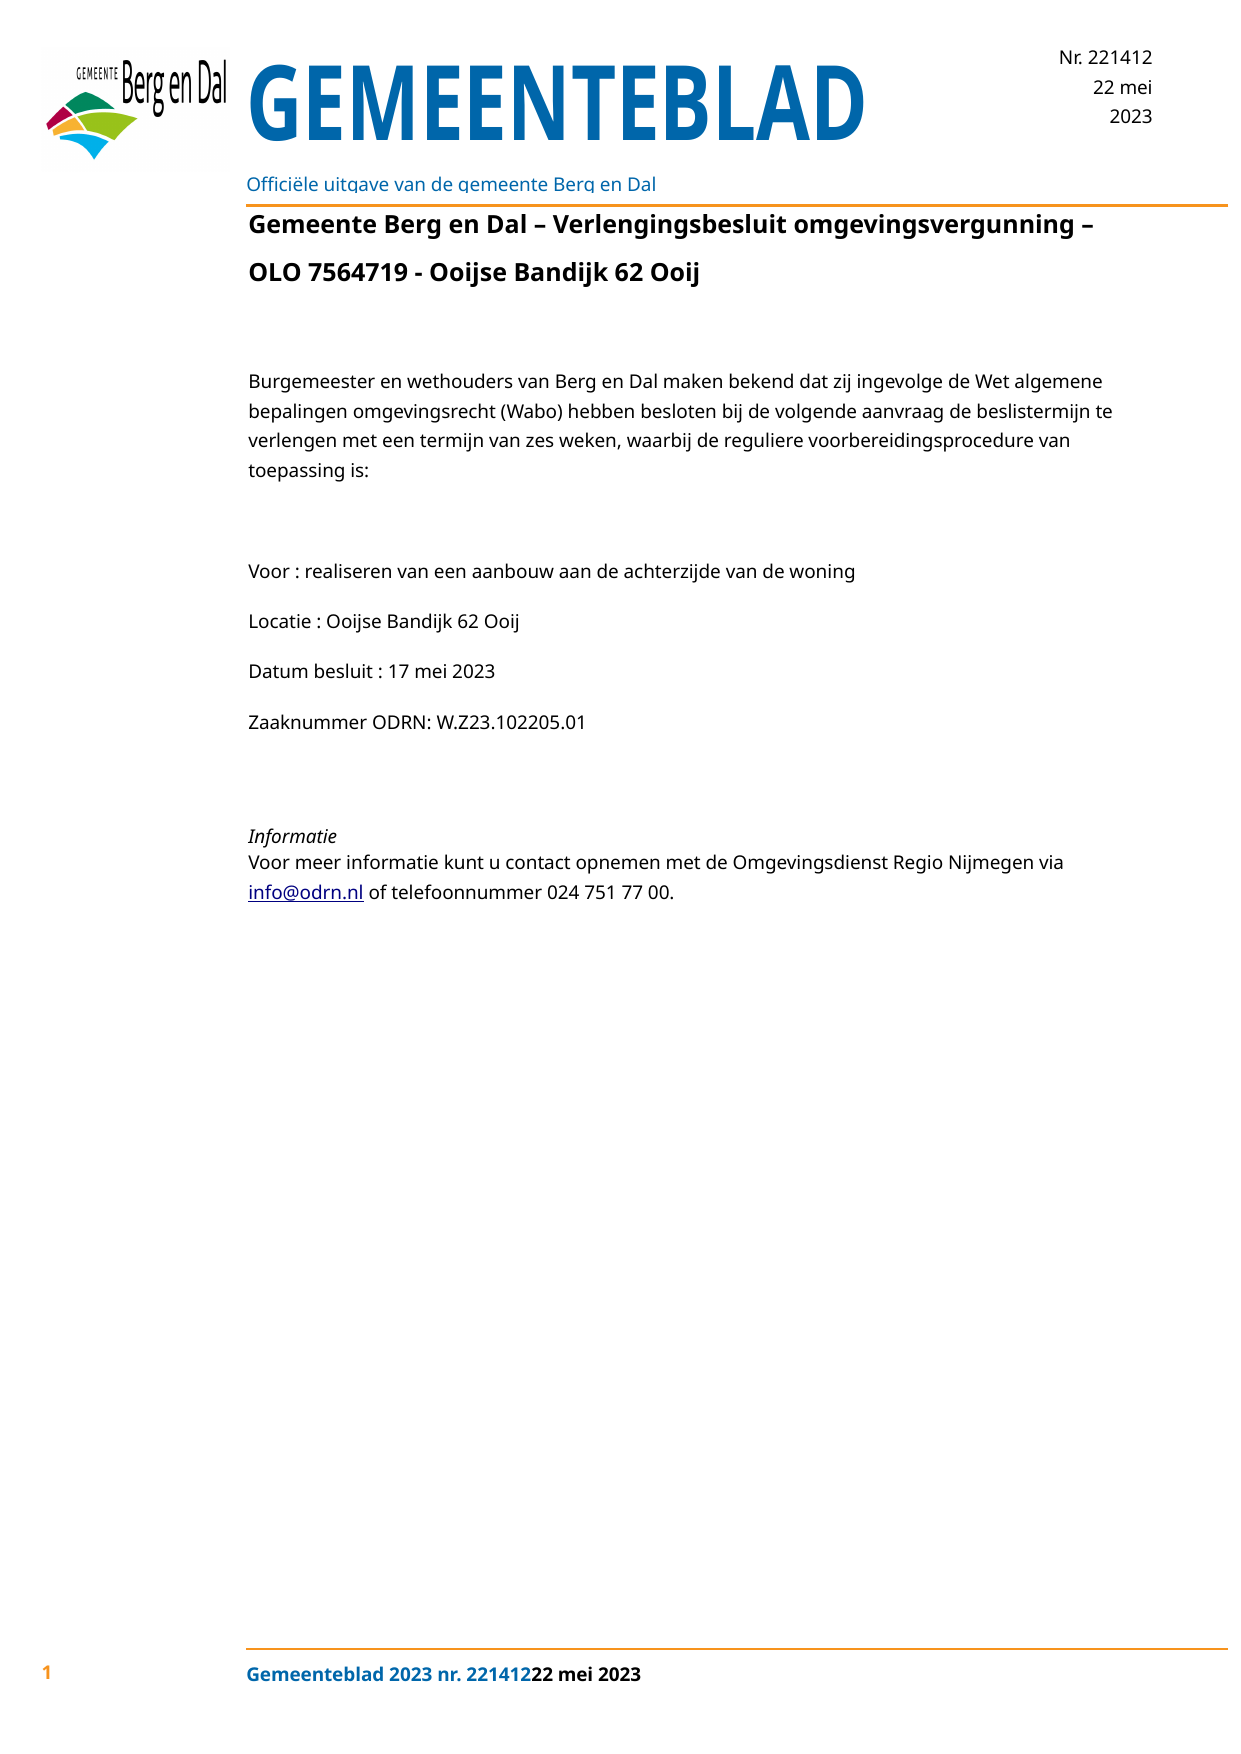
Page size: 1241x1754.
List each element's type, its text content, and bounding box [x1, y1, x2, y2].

text Voor : realiseren van een aanbouw aan de achterzijde van de woning [248, 558, 1152, 584]
picture [41, 47, 231, 172]
text Voor meer informatie kunt u contact opnemen met de Omgevingsdienst Regio Nijmegen via info@odrn.nl of telefoonnummer 024 751 77 00. [248, 849, 1152, 904]
text Burgemeester en wethouders van Berg en Dal maken bekend dat zij ingevolge de Wet algemene bepalingen omgevingsrecht (Wabo) hebben besloten bij de volgende aanvraag de beslistermijn te verlengen met een termijn van zes weken, waarbij de reguliere voorbereidingsprocedure van toepassing is: [248, 368, 1152, 483]
text Zaaknummer ODRN: W.Z23.102205.01 [248, 709, 1152, 735]
text Locatie : Ooijse Bandijk 62 Ooij [248, 608, 1152, 634]
text Datum besluit : 17 mei 2023 [248, 659, 1152, 684]
text Informatie [248, 823, 1152, 849]
text Gemeente Berg en Dal – Verlengingsbesluit omgevingsvergunning – OLO 7564719 - Ooijse Bandijk 62 Ooij [248, 207, 1152, 288]
